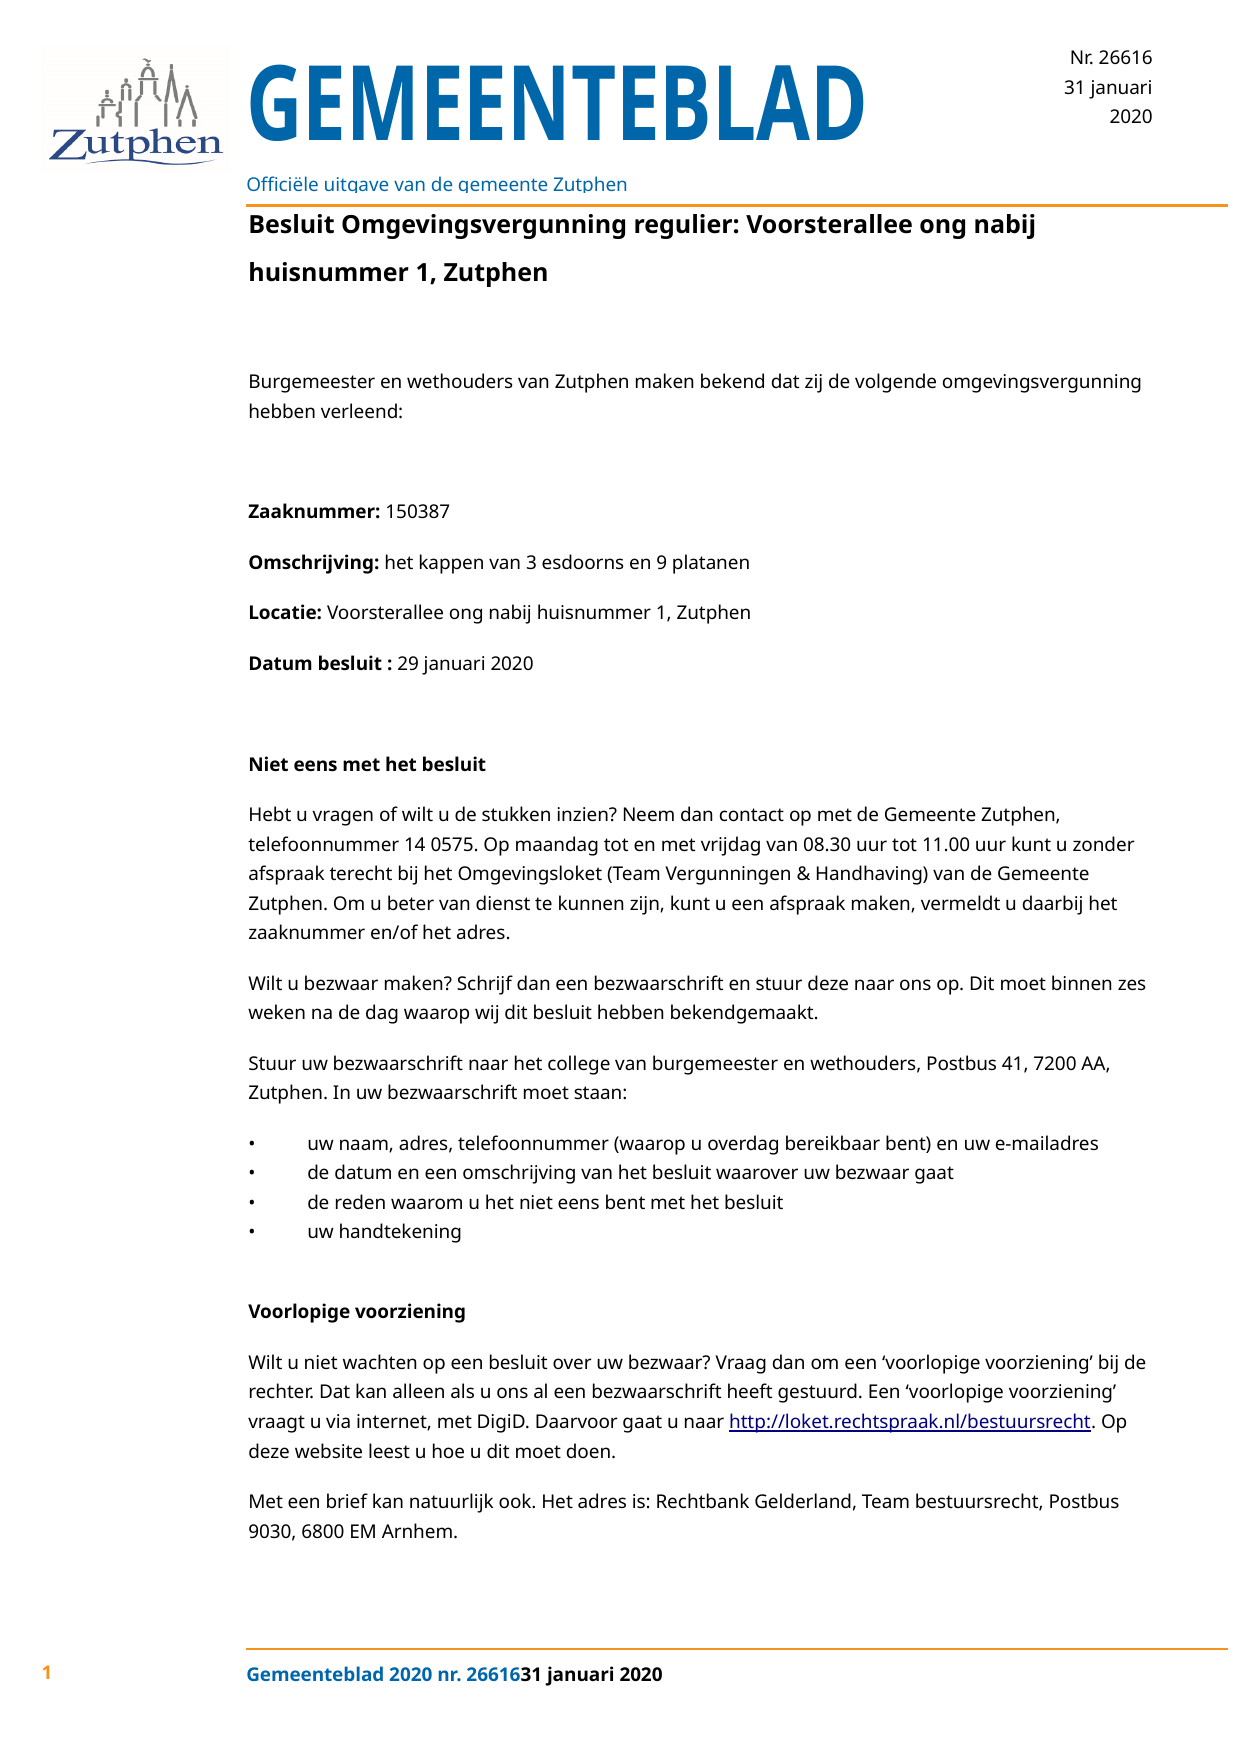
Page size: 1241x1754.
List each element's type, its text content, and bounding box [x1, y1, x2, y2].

text Wilt u niet wachten op een besluit over uw bezwaar? Vraag dan om een ‘voorlopige voorziening’ bij de rechter. Dat kan alleen als u ons al een bezwaarschrift heeft gestuurd. Een ‘voorlopige voorziening’ vraagt u via internet, met DigiD. Daarvoor gaat u naar http://loket.rechtspraak.nl/bestuursrecht. Op deze website leest u hoe u dit moet doen. [248, 1349, 1152, 1464]
text Met een brief kan natuurlijk ook. Het adres is: Rechtbank Gelderland, Team bestuursrecht, Postbus 9030, 6800 EM Arnhem. [248, 1488, 1152, 1544]
text Stuur uw bezwaarschrift naar het college van burgemeester en wethouders, Postbus 41, 7200 AA, Zutphen. In uw bezwaarschrift moet staan: [248, 1050, 1152, 1105]
picture [41, 47, 231, 172]
text Besluit Omgevingsvergunning regulier: Voorsterallee ong nabij huisnummer 1, Zutphen [248, 207, 1152, 288]
text Hebt u vragen of wilt u de stukken inzien? Neem dan contact op met de Gemeente Zutphen, telefoonnummer 14 0575. Op maandag tot en met vrijdag van 08.30 uur tot 11.00 uur kunt u zonder afspraak terecht bij het Omgevingsloket (Team Vergunningen & Handhaving) van de Gemeente Zutphen. Om u beter van dienst te kunnen zijn, kunt u een afspraak maken, vermeldt u daarbij het zaaknummer en/of het adres. [248, 801, 1152, 945]
text Locatie: Voorsterallee ong nabij huisnummer 1, Zutphen [248, 599, 1152, 625]
text Zaaknummer: 150387 [248, 499, 1152, 524]
list uw handtekening [248, 1219, 1152, 1244]
list uw naam, adres, telefoonnummer (waarop u overdag bereikbaar bent) en uw e-mailadres [248, 1130, 1152, 1156]
list de datum en een omschrijving van het besluit waarover uw bezwaar gaat [248, 1159, 1152, 1185]
text Datum besluit : 29 januari 2020 [248, 650, 1152, 676]
text Niet eens met het besluit [248, 751, 1152, 777]
list de reden waarom u het niet eens bent met het besluit [248, 1189, 1152, 1215]
text Omschrijving: het kappen van 3 esdoorns en 9 platanen [248, 549, 1152, 575]
text Burgemeester en wethouders van Zutphen maken bekend dat zij de volgende omgevingsvergunning hebben verleend: [248, 368, 1152, 424]
text Voorlopige voorziening [248, 1299, 1152, 1324]
text Wilt u bezwaar maken? Schrijf dan een bezwaarschrift en stuur deze naar ons op. Dit moet binnen zes weken na de dag waarop wij dit besluit hebben bekendgemaakt. [248, 970, 1152, 1025]
